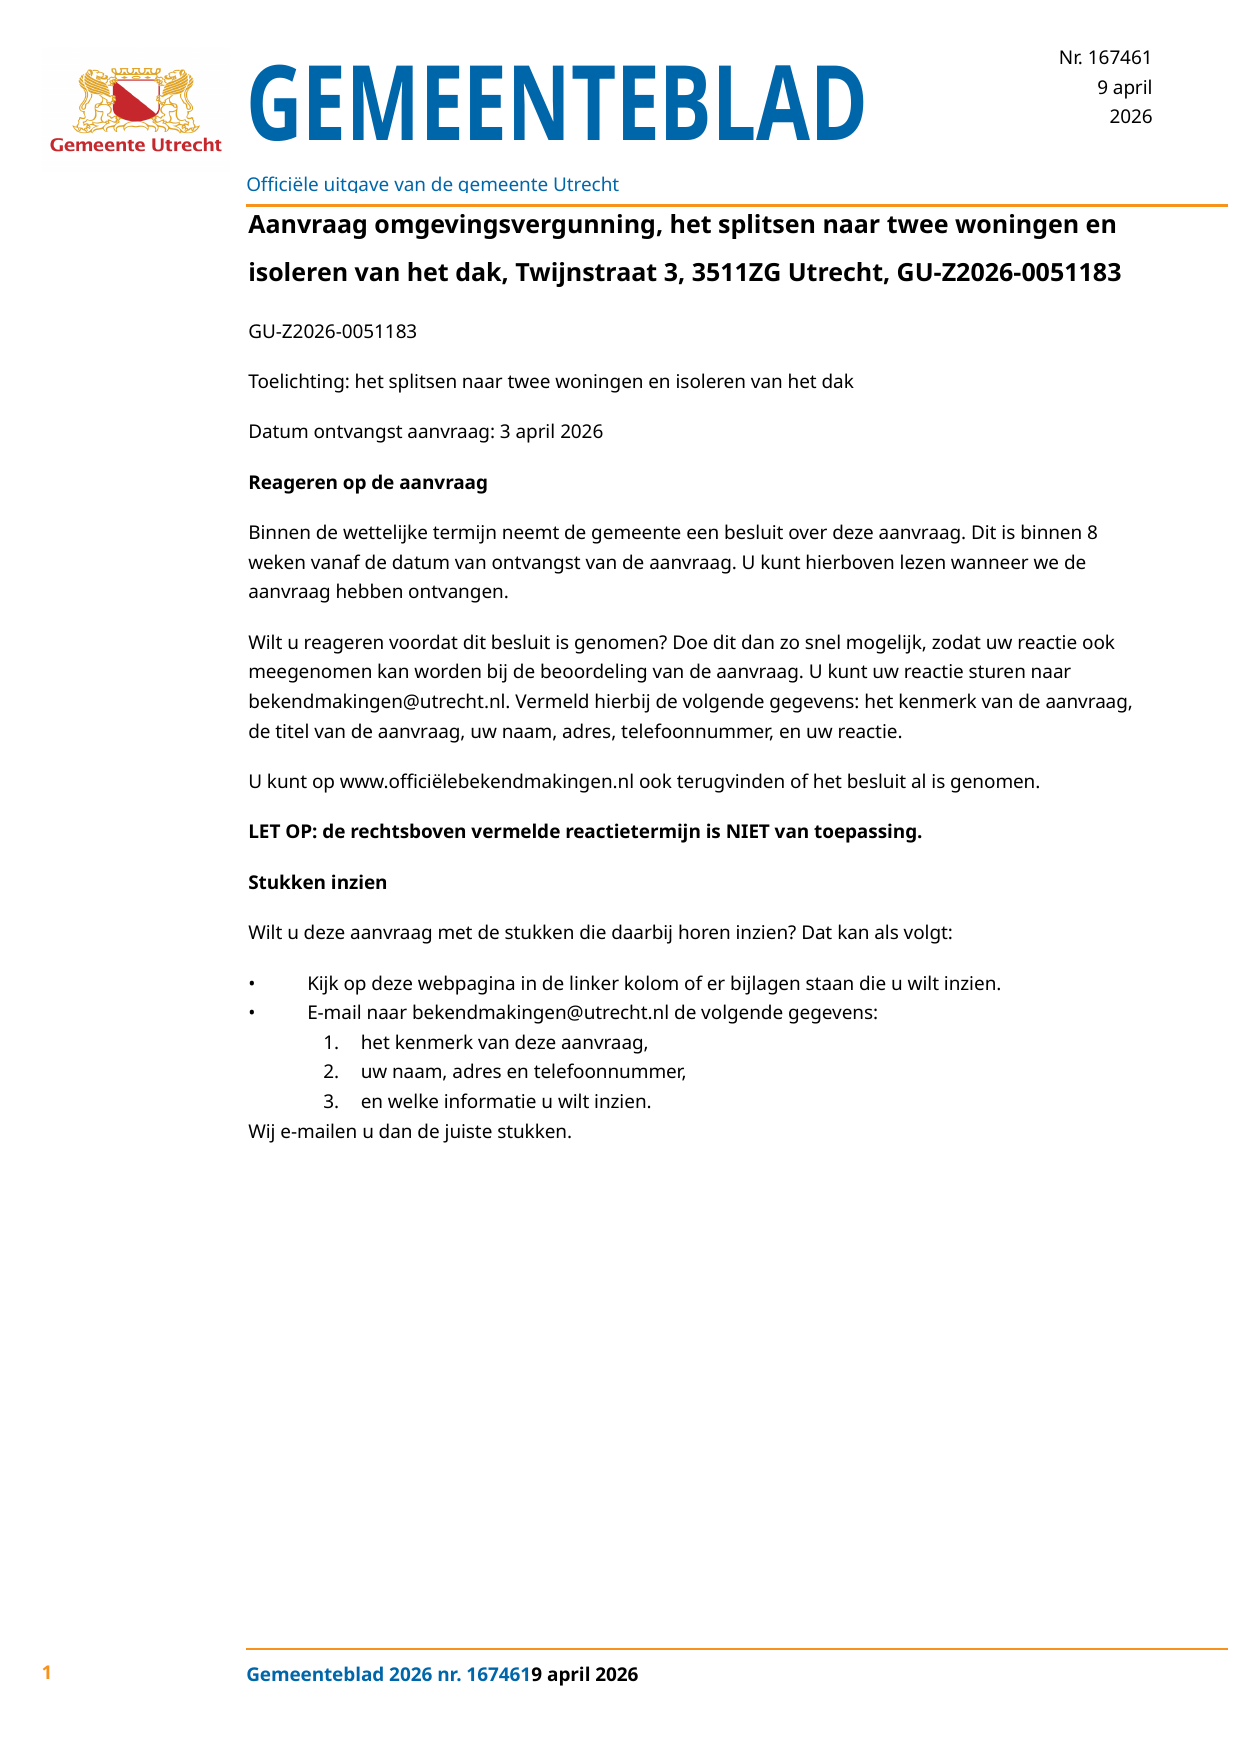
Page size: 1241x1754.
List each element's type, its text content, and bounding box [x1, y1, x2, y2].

text Reageren op de aanvraag [248, 469, 1152, 495]
text Binnen de wettelijke termijn neemt de gemeente een besluit over deze aanvraag. Dit is binnen 8 weken vanaf de datum van ontvangst van de aanvraag. U kunt hierboven lezen wanneer we de aanvraag hebben ontvangen. [248, 519, 1152, 604]
text Wilt u reageren voordat dit besluit is genomen? Doe dit dan zo snel mogelijk, zodat uw reactie ook meegenomen kan worden bij de beoordeling van de aanvraag. U kunt uw reactie sturen naar bekendmakingen@utrecht.nl. Vermeld hierbij de volgende gegevens: het kenmerk van de aanvraag, de titel van de aanvraag, uw naam, adres, telefoonnummer, en uw reactie. [248, 629, 1152, 744]
text Stukken inzien [248, 869, 1152, 895]
list E-mail naar bekendmakingen@utrecht.nl de volgende gegevens: [248, 999, 1152, 1025]
list uw naam, adres en telefoonnummer, [323, 1059, 1152, 1084]
text Aanvraag omgevingsvergunning, het splitsen naar twee woningen en isoleren van het dak, Twijnstraat 3, 3511ZG Utrecht, GU-Z2026-0051183 [248, 207, 1152, 288]
text Datum ontvangst aanvraag: 3 april 2026 [248, 419, 1152, 444]
text LET OP: de rechtsboven vermelde reactietermijn is NIET van toepassing. [248, 819, 1152, 844]
list en welke informatie u wilt inzien. [323, 1088, 1152, 1114]
text Wilt u deze aanvraag met de stukken die daarbij horen inzien? Dat kan als volgt: [248, 919, 1152, 945]
picture [41, 47, 231, 172]
list het kenmerk van deze aanvraag, [323, 1029, 1152, 1055]
text Wij e-mailen u dan de juiste stukken. [248, 1118, 1152, 1144]
text Toelichting: het splitsen naar twee woningen en isoleren van het dak [248, 368, 1152, 394]
text U kunt op www.officiëlebekendmakingen.nl ook terugvinden of het besluit al is genomen. [248, 768, 1152, 794]
list Kijk op deze webpagina in de linker kolom of er bijlagen staan die u wilt inzien. [248, 970, 1152, 996]
text GU-Z2026-0051183 [248, 318, 1152, 344]
